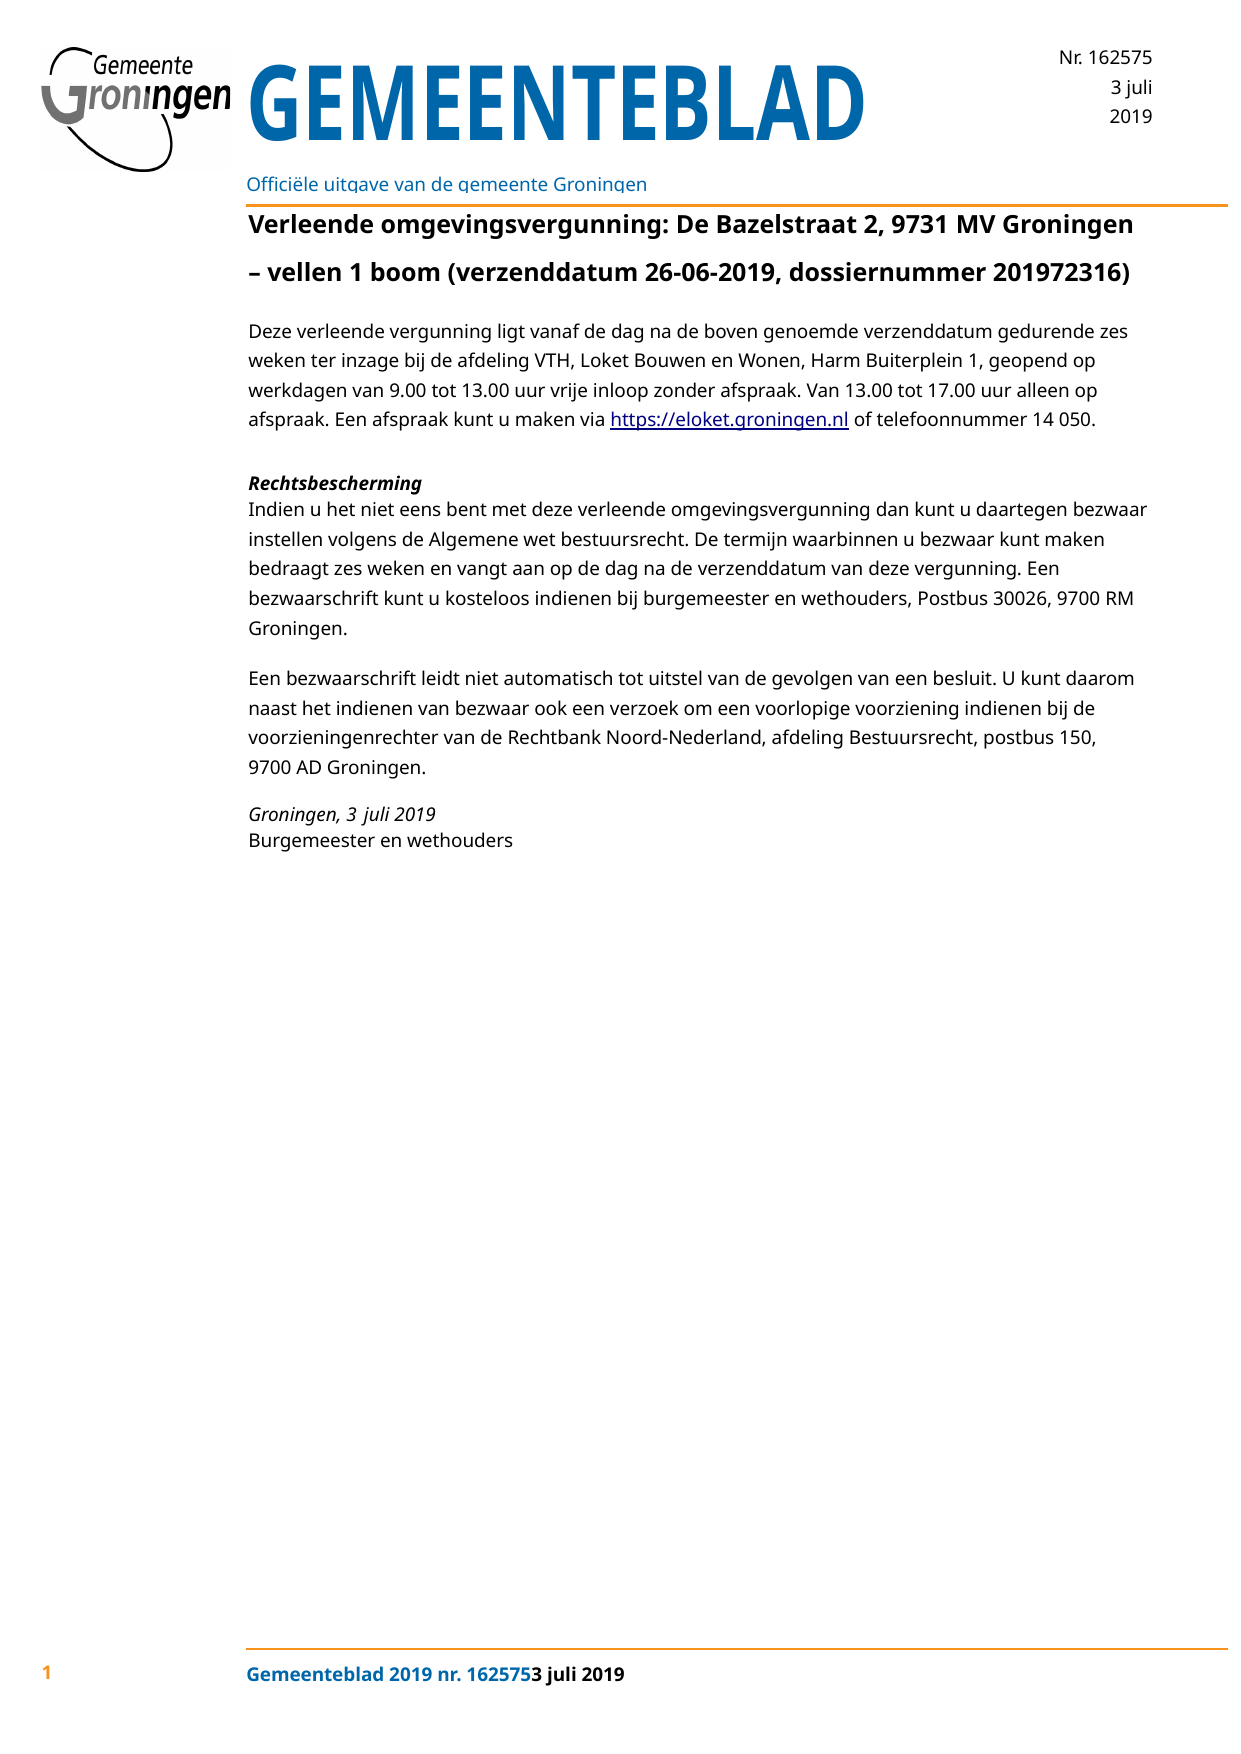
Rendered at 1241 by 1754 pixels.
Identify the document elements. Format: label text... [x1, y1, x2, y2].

picture [41, 47, 231, 172]
text Deze verleende vergunning ligt vanaf de dag na de boven genoemde verzenddatum gedurende zes weken ter inzage bij de afdeling VTH, Loket Bouwen en Wonen, Harm Buiterplein 1, geopend op werkdagen van 9.00 tot 13.00 uur vrije inloop zonder afspraak. Van 13.00 tot 17.00 uur alleen op afspraak. Een afspraak kunt u maken via https://eloket.groningen.nl of telefoonnummer 14 050. [248, 318, 1152, 432]
text Burgemeester en wethouders [248, 827, 1152, 853]
text Rechtsbescherming [248, 471, 1152, 496]
text Verleende omgevingsvergunning: De Bazelstraat 2, 9731 MV Groningen – vellen 1 boom (verzenddatum 26-06-2019, dossiernummer 201972316) [248, 207, 1152, 288]
text Indien u het niet eens bent met deze verleende omgevingsvergunning dan kunt u daartegen bezwaar instellen volgens de Algemene wet bestuursrecht. De termijn waarbinnen u bezwaar kunt maken bedraagt zes weken en vangt aan op de dag na de verzenddatum van deze vergunning. Een bezwaarschrift kunt u kosteloos indienen bij burgemeester en wethouders, Postbus 30026, 9700 RM Groningen. [248, 496, 1152, 640]
text Een bezwaarschrift leidt niet automatisch tot uitstel van de gevolgen van een besluit. U kunt daarom naast het indienen van bezwaar ook een verzoek om een voorlopige voorziening indienen bij de voorzieningenrechter van de Rechtbank Noord-Nederland, afdeling Bestuursrecht, postbus 150, 9700 AD Groningen. [248, 665, 1152, 779]
text Groningen, 3 juli 2019 [248, 802, 1152, 827]
